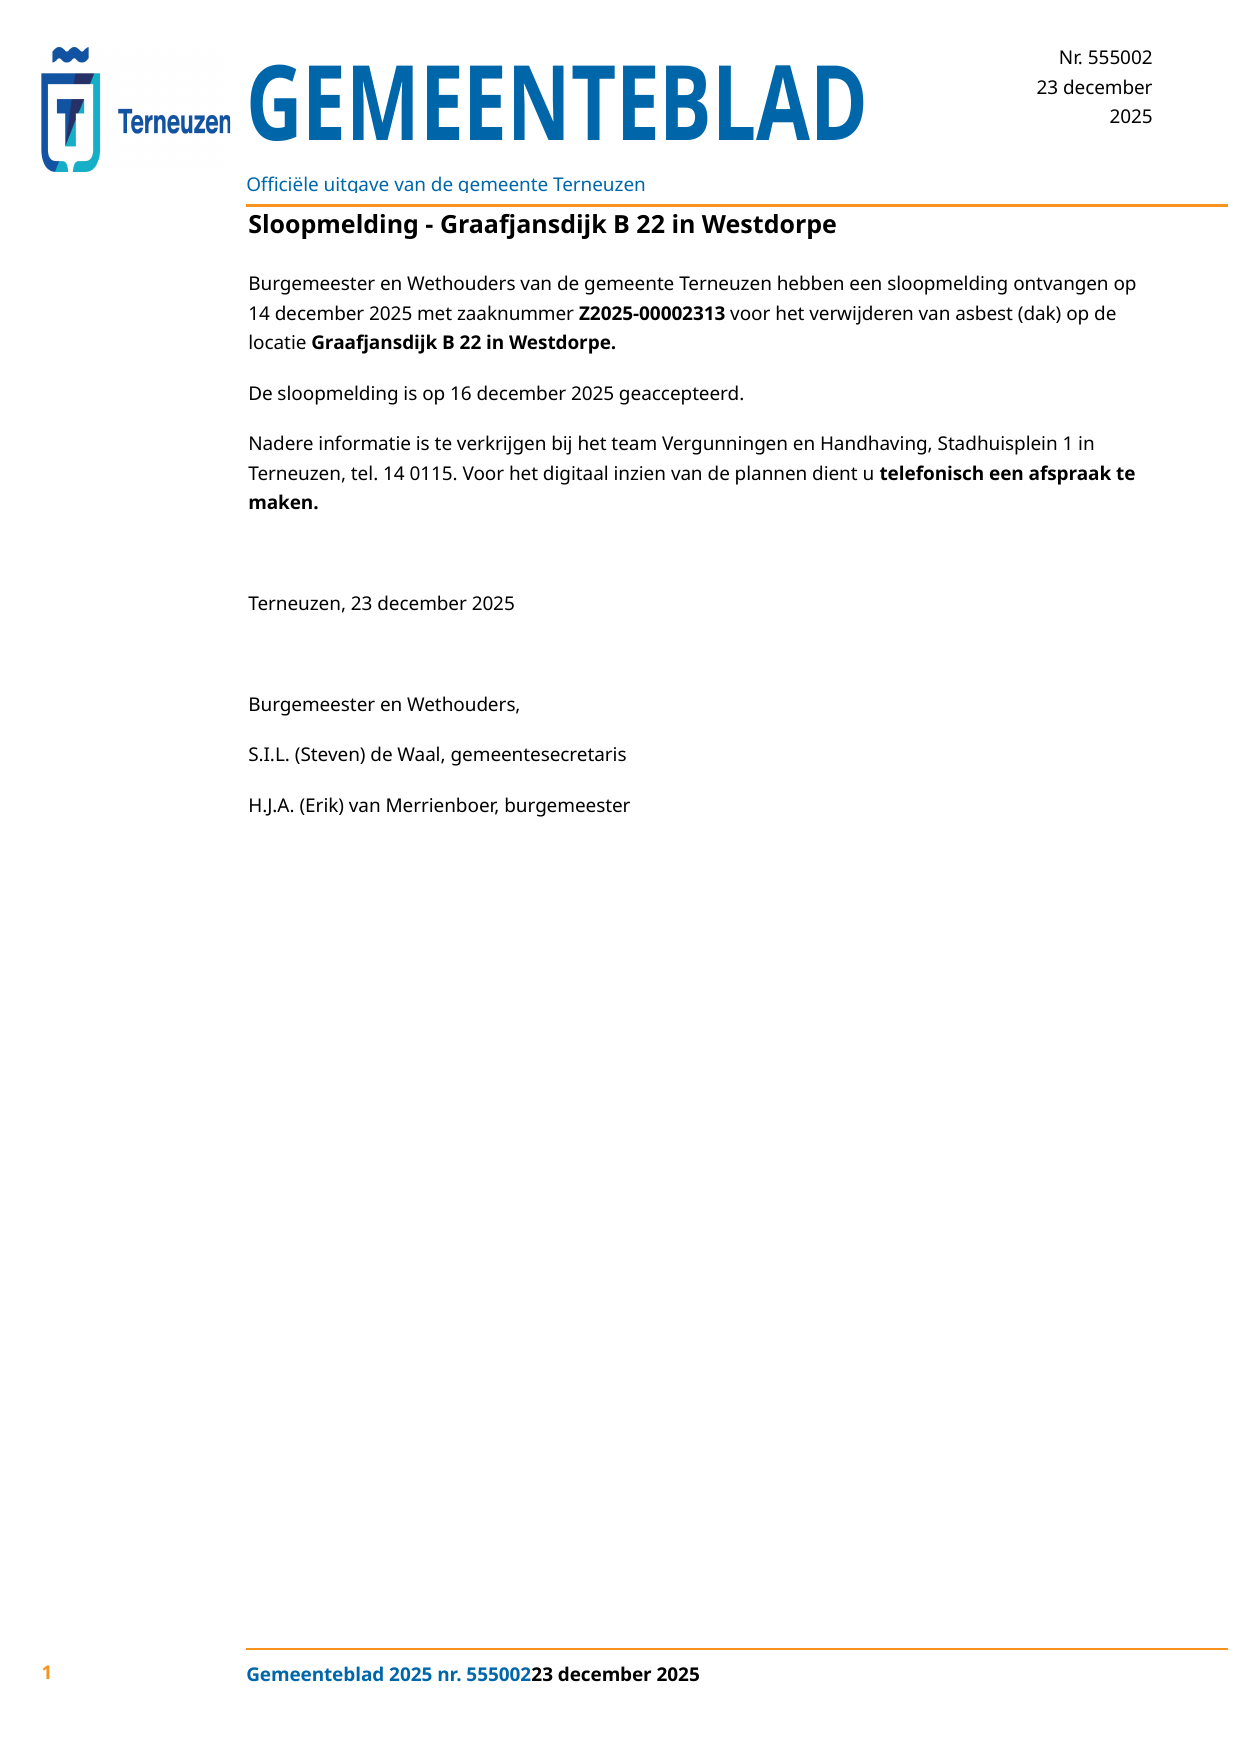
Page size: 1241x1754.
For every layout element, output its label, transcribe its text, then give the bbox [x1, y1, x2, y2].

text Nadere informatie is te verkrijgen bij het team Vergunningen en Handhaving, Stadhuisplein 1 in Terneuzen, tel. 14 0115. Voor het digitaal inzien van de plannen dient u telefonisch een afspraak te maken. [248, 430, 1152, 515]
text Burgemeester en Wethouders van de gemeente Terneuzen hebben een sloopmelding ontvangen op 14 december 2025 met zaaknummer Z2025-00002313 voor het verwijderen van asbest (dak) op de locatie Graafjansdijk B 22 in Westdorpe. [248, 270, 1152, 355]
text Sloopmelding - Graafjansdijk B 22 in Westdorpe [248, 207, 1152, 241]
text Terneuzen, 23 december 2025 [248, 590, 1152, 616]
text Burgemeester en Wethouders, [248, 691, 1152, 717]
picture [41, 47, 231, 172]
text S.I.L. (Steven) de Waal, gemeentesecretaris [248, 742, 1152, 767]
text De sloopmelding is op 16 december 2025 geaccepteerd. [248, 380, 1152, 406]
text H.J.A. (Erik) van Merrienboer, burgemeester [248, 792, 1152, 818]
